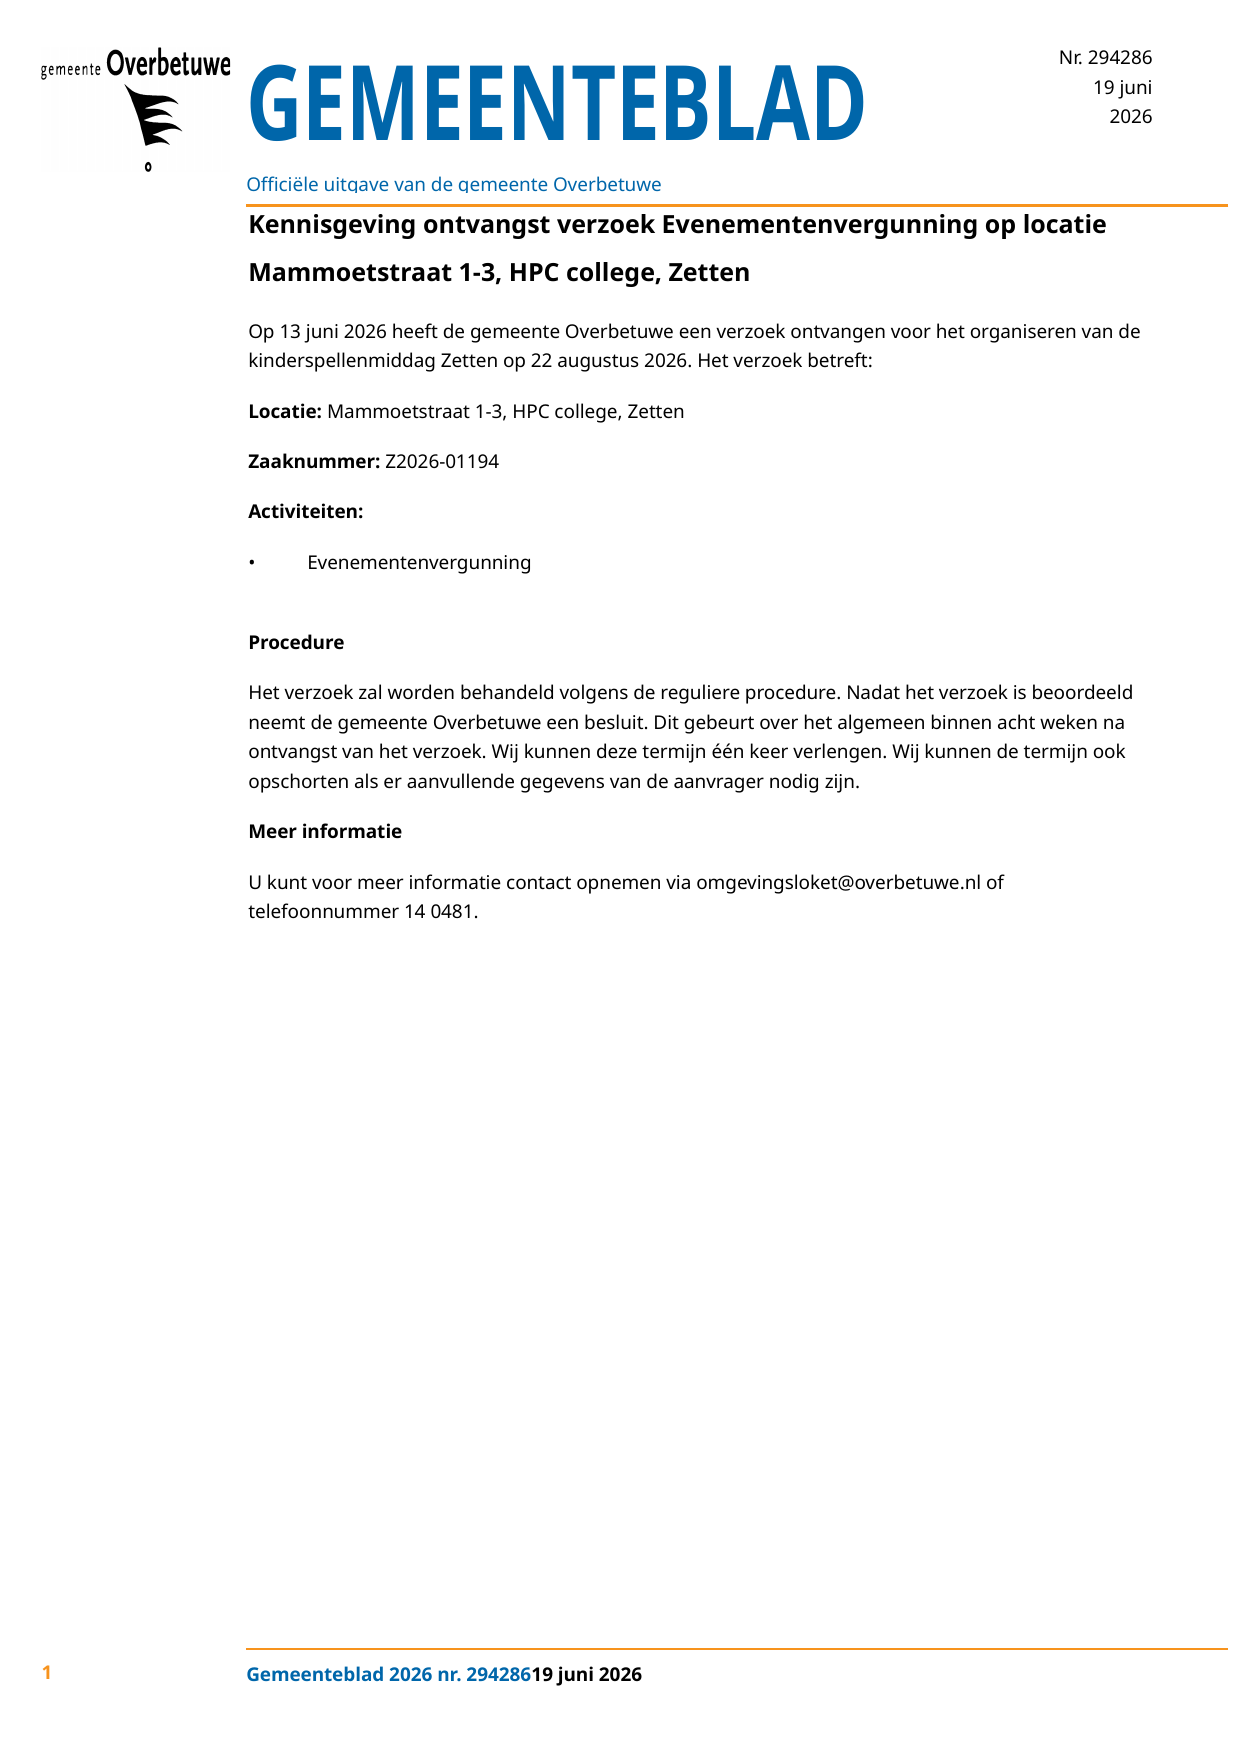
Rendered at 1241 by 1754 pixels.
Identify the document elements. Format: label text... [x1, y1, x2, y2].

text Procedure [248, 629, 1152, 655]
text Meer informatie [248, 819, 1152, 844]
text Zaaknummer: Z2026-01194 [248, 448, 1152, 474]
picture [41, 47, 231, 172]
list Evenementenvergunning [248, 549, 1152, 575]
text Kennisgeving ontvangst verzoek Evenementenvergunning op locatie Mammoetstraat 1-3, HPC college, Zetten [248, 207, 1152, 288]
text Het verzoek zal worden behandeld volgens de reguliere procedure. Nadat het verzoek is beoordeeld neemt de gemeente Overbetuwe een besluit. Dit gebeurt over het algemeen binnen acht weken na ontvangst van het verzoek. Wij kunnen deze termijn één keer verlengen. Wij kunnen de termijn ook opschorten als er aanvullende gegevens van de aanvrager nodig zijn. [248, 679, 1152, 794]
text U kunt voor meer informatie contact opnemen via omgevingsloket@overbetuwe.nl of telefoonnummer 14 0481. [248, 869, 1152, 924]
text Locatie: Mammoetstraat 1-3, HPC college, Zetten [248, 398, 1152, 424]
text Op 13 juni 2026 heeft de gemeente Overbetuwe een verzoek ontvangen voor het organiseren van de kinderspellenmiddag Zetten op 22 augustus 2026. Het verzoek betreft: [248, 318, 1152, 373]
text Activiteiten: [248, 499, 1152, 524]
